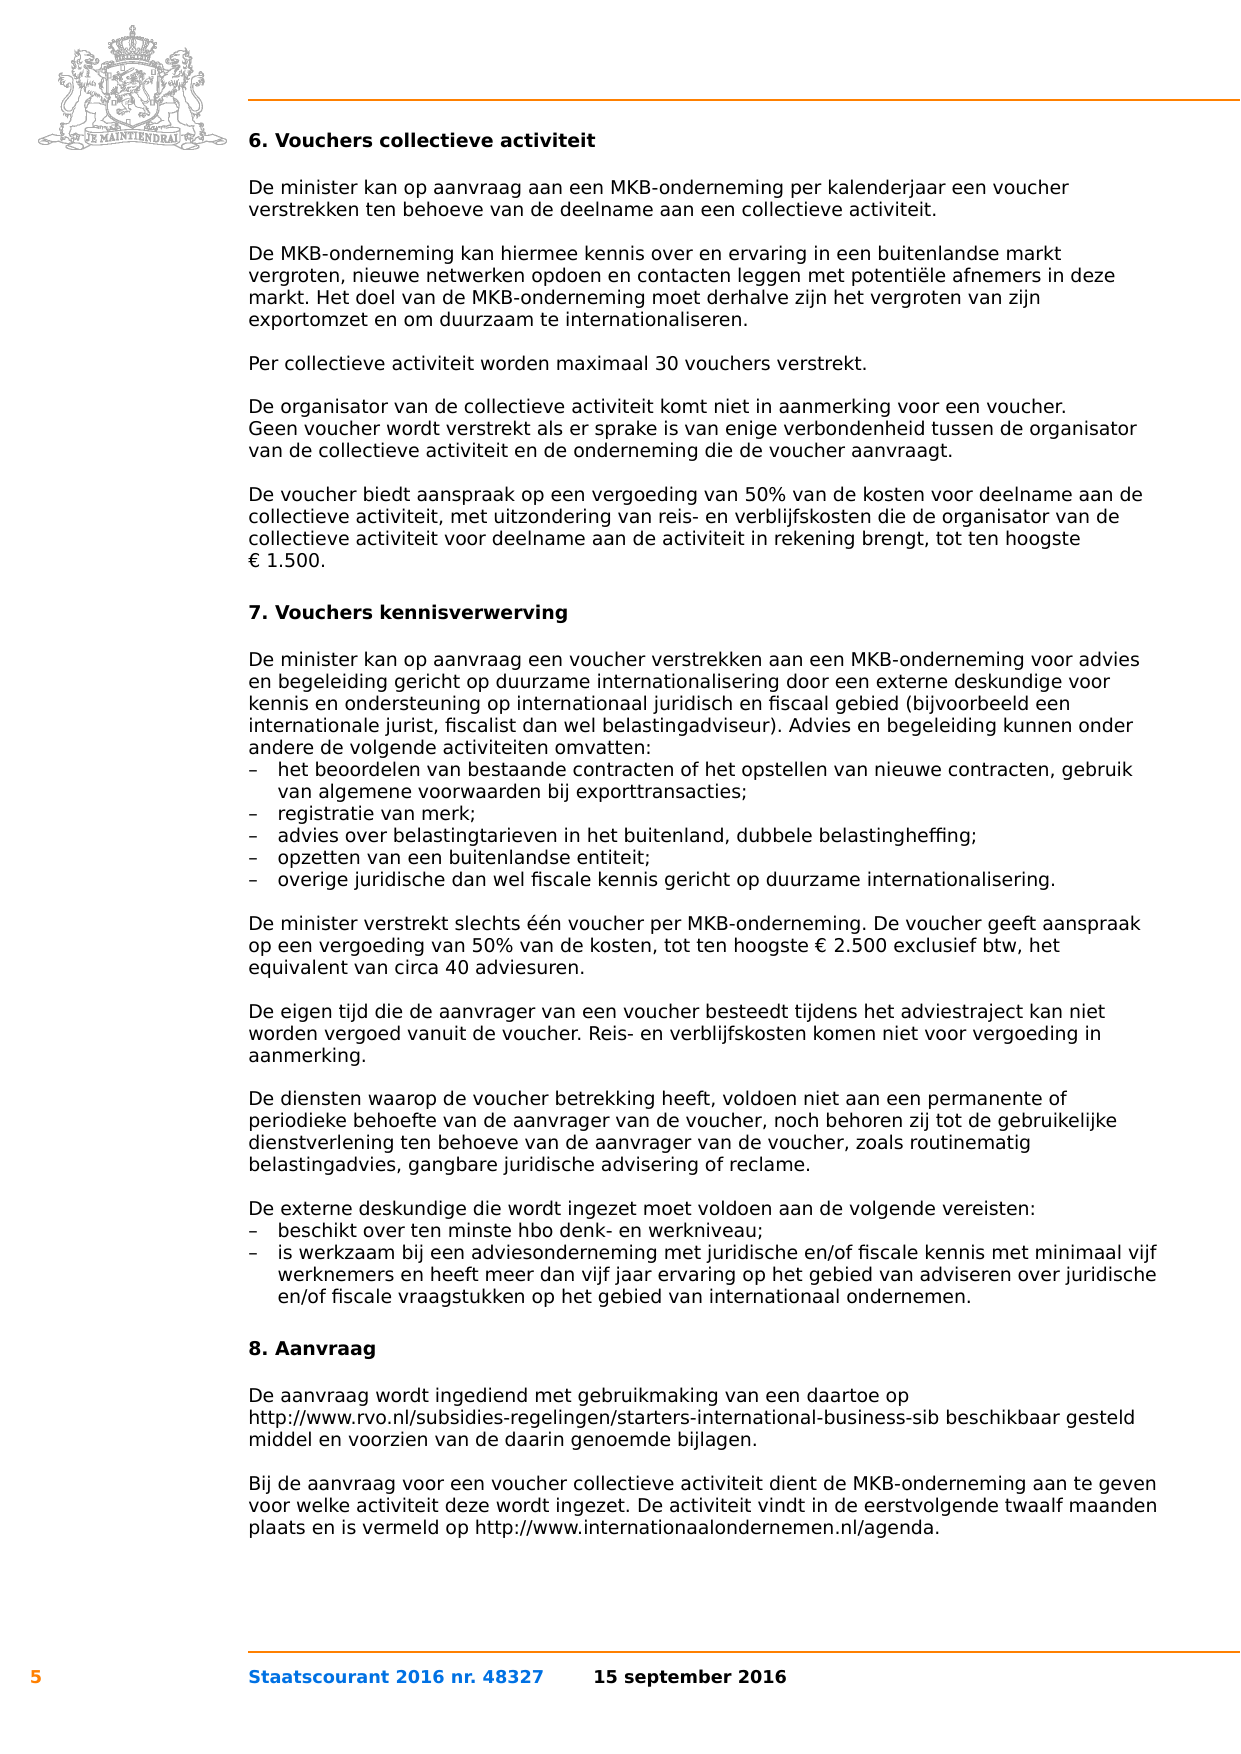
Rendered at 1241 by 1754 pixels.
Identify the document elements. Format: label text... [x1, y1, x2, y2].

text – het beoordelen van bestaande contracten of het opstellen van nieuwe contracten, gebruik van algemene voorwaarden bij exporttransacties; [248, 759, 1163, 803]
subtitle 8. Aanvraag [248, 1338, 1163, 1360]
text De minister kan op aanvraag een voucher verstrekken aan een MKB-onderneming voor advies en begeleiding gericht op duurzame internationalisering door een externe deskundige voor kennis en ondersteuning op internationaal juridisch en fiscaal gebied (bijvoorbeeld een internationale jurist, fiscalist dan wel belastingadviseur). Advies en begeleiding kunnen onder andere de volgende activiteiten omvatten: [248, 649, 1163, 759]
text – opzetten van een buitenlandse entiteit; [248, 847, 1163, 869]
text De aanvraag wordt ingediend met gebruikmaking van een daartoe op http://www.rvo.nl/subsidies-regelingen/starters-international-business-sib beschikbaar gesteld middel en voorzien van de daarin genoemde bijlagen. [248, 1385, 1163, 1451]
text De voucher biedt aanspraak op een vergoeding van 50% van de kosten voor deelname aan de collectieve activiteit, met uitzondering van reis- en verblijfskosten die de organisator van de collectieve activiteit voor deelname aan de activiteit in rekening brengt, tot ten hoogste € 1.500. [248, 484, 1163, 572]
text – registratie van merk; [248, 803, 1163, 825]
text – is werkzaam bij een adviesonderneming met juridische en/of fiscale kennis met minimaal vijf werknemers en heeft meer dan vijf jaar ervaring op het gebied van adviseren over juridische en/of fiscale vraagstukken op het gebied van internationaal ondernemen. [248, 1242, 1163, 1308]
subtitle 7. Vouchers kennisverwerving [248, 602, 1163, 624]
subtitle 6. Vouchers collectieve activiteit [248, 130, 1163, 152]
text De eigen tijd die de aanvrager van een voucher besteedt tijdens het adviestraject kan niet worden vergoed vanuit de voucher. Reis- en verblijfskosten komen niet voor vergoeding in aanmerking. [248, 1001, 1163, 1066]
text De organisator van de collectieve activiteit komt niet in aanmerking voor een voucher. [248, 396, 1163, 418]
text Per collectieve activiteit worden maximaal 30 vouchers verstrekt. [248, 352, 1163, 374]
text Bij de aanvraag voor een voucher collectieve activiteit dient de MKB-onderneming aan te geven voor welke activiteit deze wordt ingezet. De activiteit vindt in de eerstvolgende twaalf maanden plaats en is vermeld op http://www.internationaalondernemen.nl/agenda. [248, 1473, 1163, 1539]
text – advies over belastingtarieven in het buitenland, dubbele belastingheffing; [248, 825, 1163, 847]
text De minister kan op aanvraag aan een MKB-onderneming per kalenderjaar een voucher verstrekken ten behoeve van de deelname aan een collectieve activiteit. [248, 177, 1163, 221]
text De minister verstrekt slechts één voucher per MKB-onderneming. De voucher geeft aanspraak op een vergoeding van 50% van de kosten, tot ten hoogste € 2.500 exclusief btw, het equivalent van circa 40 adviesuren. [248, 913, 1163, 979]
text De diensten waarop de voucher betrekking heeft, voldoen niet aan een permanente of periodieke behoefte van de aanvrager van de voucher, noch behoren zij tot de gebruikelijke dienstverlening ten behoeve van de aanvrager van de voucher, zoals routinematig belastingadvies, gangbare juridische advisering of reclame. [248, 1088, 1163, 1176]
text De externe deskundige die wordt ingezet moet voldoen aan de volgende vereisten: [248, 1198, 1163, 1220]
text Geen voucher wordt verstrekt als er sprake is van enige verbondenheid tussen de organisator van de collectieve activiteit en de onderneming die de voucher aanvraagt. [248, 418, 1163, 462]
text – beschikt over ten minste hbo denk- en werkniveau; [248, 1220, 1163, 1242]
picture [38, 25, 227, 150]
text De MKB-onderneming kan hiermee kennis over en ervaring in een buitenlandse markt vergroten, nieuwe netwerken opdoen en contacten leggen met potentiële afnemers in deze markt. Het doel van de MKB-onderneming moet derhalve zijn het vergroten van zijn exportomzet en om duurzaam te internationaliseren. [248, 243, 1163, 331]
text – overige juridische dan wel fiscale kennis gericht op duurzame internationalisering. [248, 869, 1163, 891]
